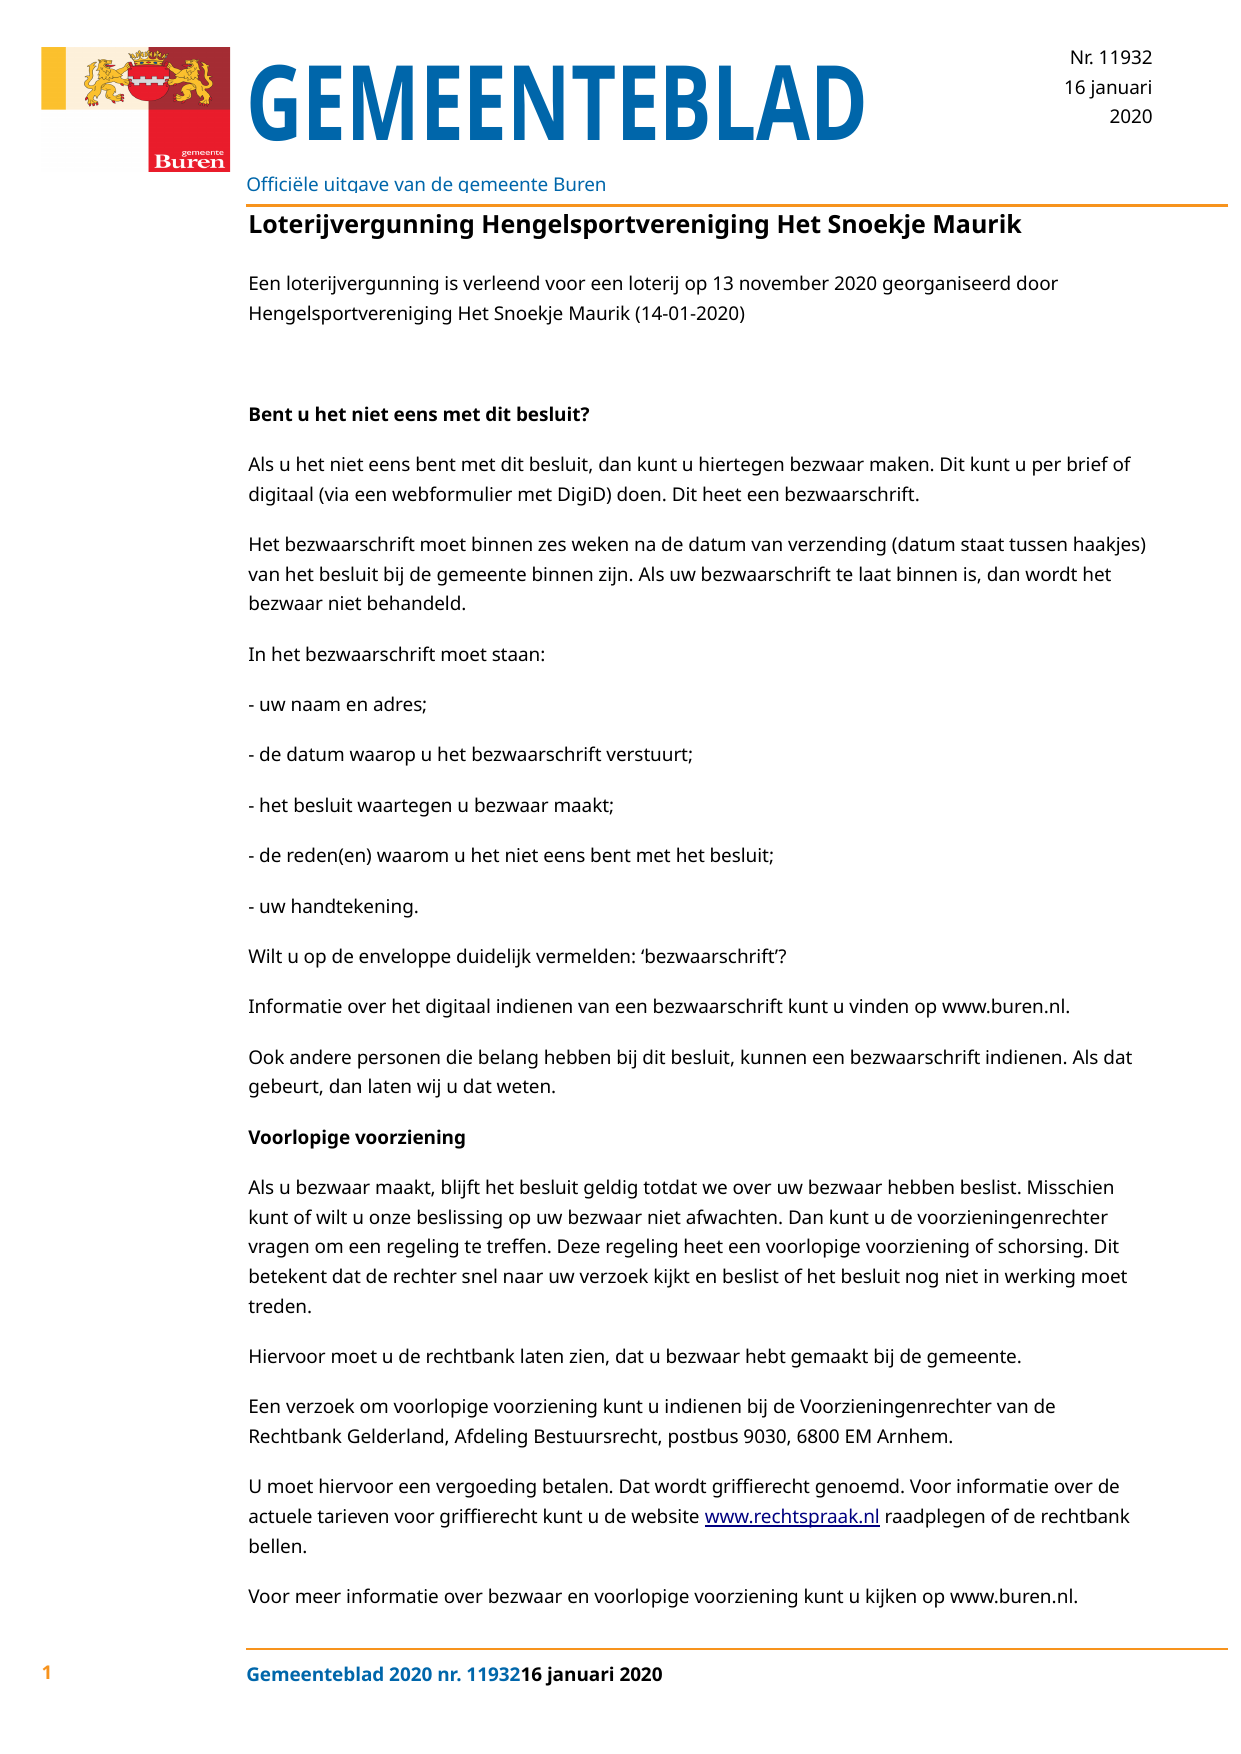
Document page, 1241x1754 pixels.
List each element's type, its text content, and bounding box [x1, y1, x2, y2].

text Voorlopige voorziening [248, 1124, 1152, 1150]
text - uw handtekening. [248, 893, 1152, 918]
text Een loterijvergunning is verleend voor een loterij op 13 november 2020 georganiseerd door Hengelsportvereniging Het Snoekje Maurik (14-01-2020) [248, 270, 1152, 326]
text Wilt u op de enveloppe duidelijk vermelden: ‘bezwaarschrift’? [248, 943, 1152, 969]
text - uw naam en adres; [248, 691, 1152, 717]
text U moet hiervoor een vergoeding betalen. Dat wordt griffierecht genoemd. Voor informatie over de actuele tarieven voor griffierecht kunt u de website www.rechtspraak.nl raadplegen of de rechtbank bellen. [248, 1474, 1152, 1558]
text Bent u het niet eens met dit besluit? [248, 401, 1152, 426]
text Het bezwaarschrift moet binnen zes weken na de datum van verzending (datum staat tussen haakjes) van het besluit bij de gemeente binnen zijn. Als uw bezwaarschrift te laat binnen is, dan wordt het bezwaar niet behandeld. [248, 531, 1152, 616]
text Loterijvergunning Hengelsportvereniging Het Snoekje Maurik [248, 207, 1152, 241]
text Informatie over het digitaal indienen van een bezwaarschrift kunt u vinden op www.buren.nl. [248, 994, 1152, 1019]
text In het bezwaarschrift moet staan: [248, 641, 1152, 666]
text Voor meer informatie over bezwaar en voorlopige voorziening kunt u kijken op www.buren.nl. [248, 1583, 1152, 1609]
text Een verzoek om voorlopige voorziening kunt u indienen bij de Voorzieningenrechter van de Rechtbank Gelderland, Afdeling Bestuursrecht, postbus 9030, 6800 EM Arnhem. [248, 1394, 1152, 1449]
picture [41, 47, 231, 172]
text - het besluit waartegen u bezwaar maakt; [248, 792, 1152, 818]
text Hiervoor moet u de rechtbank laten zien, dat u bezwaar hebt gemaakt bij de gemeente. [248, 1343, 1152, 1369]
text Als u het niet eens bent met dit besluit, dan kunt u hiertegen bezwaar maken. Dit kunt u per brief of digitaal (via een webformulier met DigiD) doen. Dit heet een bezwaarschrift. [248, 451, 1152, 506]
text Als u bezwaar maakt, blijft het besluit geldig totdat we over uw bezwaar hebben beslist. Misschien kunt of wilt u onze beslissing op uw bezwaar niet afwachten. Dan kunt u de voorzieningenrechter vragen om een regeling te treffen. Deze regeling heet een voorlopige voorziening of schorsing. Dit betekent dat de rechter snel naar uw verzoek kijkt en beslist of het besluit nog niet in werking moet treden. [248, 1174, 1152, 1318]
text - de datum waarop u het bezwaarschrift verstuurt; [248, 742, 1152, 767]
text - de reden(en) waarom u het niet eens bent met het besluit; [248, 842, 1152, 868]
text Ook andere personen die belang hebben bij dit besluit, kunnen een bezwaarschrift indienen. Als dat gebeurt, dan laten wij u dat weten. [248, 1044, 1152, 1099]
